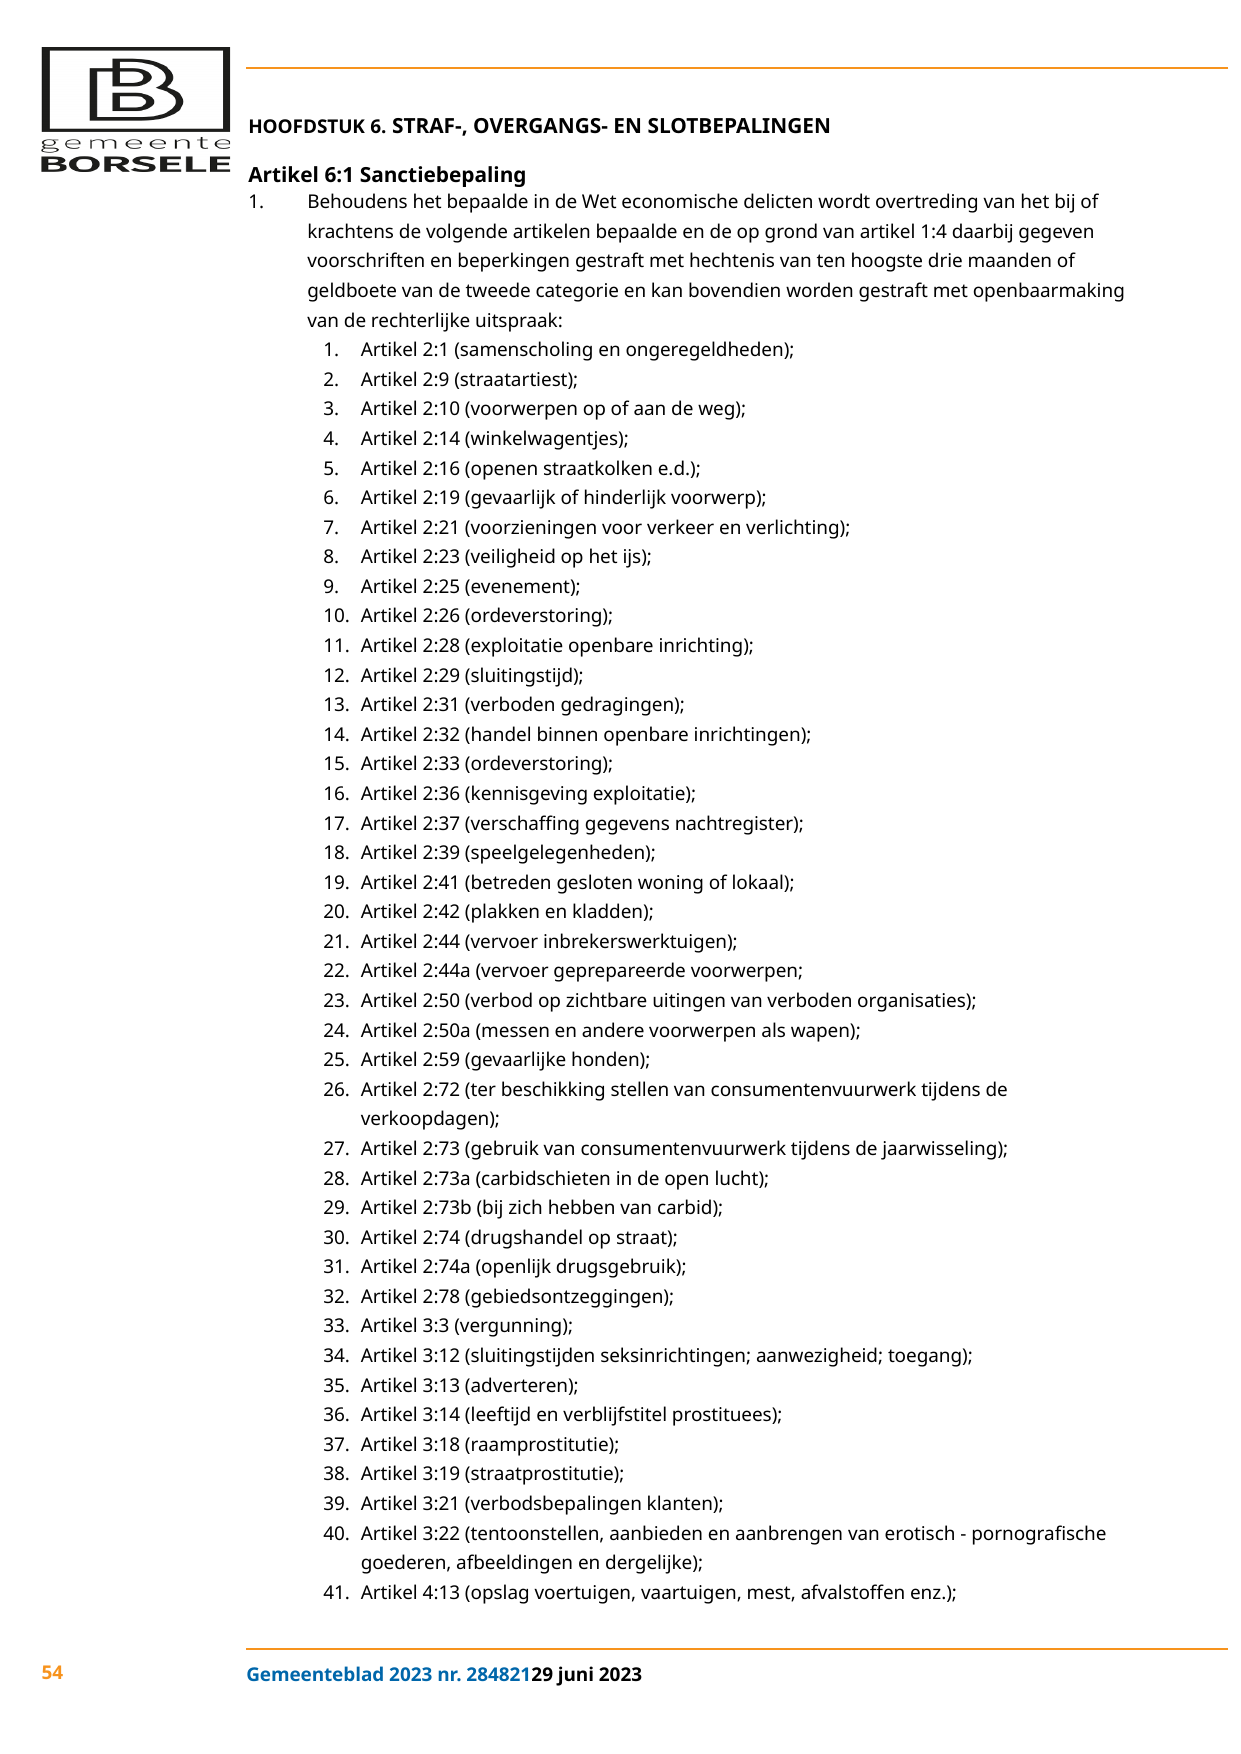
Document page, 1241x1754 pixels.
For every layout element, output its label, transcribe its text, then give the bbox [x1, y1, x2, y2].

list Artikel 3:18 (raamprostitutie); [323, 1431, 1152, 1457]
list Artikel 2:73b (bij zich hebben van carbid); [323, 1194, 1152, 1220]
list Artikel 2:14 (winkelwagentjes); [323, 425, 1152, 451]
list Artikel 2:32 (handel binnen openbare inrichtingen); [323, 721, 1152, 747]
list Artikel 2:50 (verbod op zichtbare uitingen van verboden organisaties); [323, 987, 1152, 1013]
list Artikel 2:33 (ordeverstoring); [323, 751, 1152, 776]
list Artikel 3:13 (adverteren); [323, 1372, 1152, 1398]
list Artikel 2:21 (voorzieningen voor verkeer en verlichting); [323, 514, 1152, 540]
list Artikel 2:10 (voorwerpen op of aan de weg); [323, 396, 1152, 421]
list Artikel 2:59 (gevaarlijke honden); [323, 1046, 1152, 1072]
list Artikel 2:9 (straatartiest); [323, 366, 1152, 392]
list Artikel 2:74 (drugshandel op straat); [323, 1224, 1152, 1250]
list Artikel 3:21 (verbodsbepalingen klanten); [323, 1490, 1152, 1516]
list Artikel 2:44a (vervoer geprepareerde voorwerpen; [323, 958, 1152, 983]
picture [41, 47, 231, 172]
list Artikel 2:73 (gebruik van consumentenvuurwerk tijdens de jaarwisseling); [323, 1135, 1152, 1161]
list Artikel 2:72 (ter beschikking stellen van consumentenvuurwerk tijdens de verkoopdagen); [323, 1076, 1152, 1131]
list Artikel 2:39 (speelgelegenheden); [323, 839, 1152, 865]
list Artikel 2:78 (gebiedsontzeggingen); [323, 1283, 1152, 1309]
list Artikel 2:19 (gevaarlijk of hinderlijk voorwerp); [323, 484, 1152, 510]
list Artikel 2:29 (sluitingstijd); [323, 662, 1152, 688]
list Artikel 2:37 (verschaffing gegevens nachtregister); [323, 810, 1152, 836]
text Artikel 6:1 Sanctiebepaling [248, 160, 1152, 188]
list Artikel 3:22 (tentoonstellen, aanbieden en aanbrengen van erotisch - pornografische goederen, afbeeldingen en dergelijke); [323, 1520, 1152, 1575]
list Artikel 2:50a (messen en andere voorwerpen als wapen); [323, 1017, 1152, 1043]
list Artikel 2:31 (verboden gedragingen); [323, 691, 1152, 717]
list Artikel 2:28 (exploitatie openbare inrichting); [323, 632, 1152, 658]
list Artikel 2:16 (openen straatkolken e.d.); [323, 455, 1152, 481]
list Artikel 2:1 (samenscholing en ongeregeldheden); [323, 336, 1152, 362]
list Artikel 2:26 (ordeverstoring); [323, 603, 1152, 628]
list Artikel 2:25 (evenement); [323, 573, 1152, 599]
list Artikel 3:19 (straatprostitutie); [323, 1461, 1152, 1486]
list Artikel 2:74a (openlijk drugsgebruik); [323, 1253, 1152, 1279]
list Artikel 2:44 (vervoer inbrekerswerktuigen); [323, 928, 1152, 954]
list Artikel 2:36 (kennisgeving exploitatie); [323, 780, 1152, 806]
list Artikel 3:12 (sluitingstijden seksinrichtingen; aanwezigheid; toegang); [323, 1342, 1152, 1368]
list Behoudens het bepaalde in de Wet economische delicten wordt overtreding van het bij of krachtens de volgende artikelen bepaalde en de op grond van artikel 1:4 daarbij gegeven voorschriften en beperkingen gestraft met hechtenis van ten hoogste drie maanden of geldboete van de tweede categorie en kan bovendien worden gestraft met openbaarmaking van de rechterlijke uitspraak: [248, 188, 1152, 333]
list Artikel 2:41 (betreden gesloten woning of lokaal); [323, 869, 1152, 895]
list Artikel 4:13 (opslag voertuigen, vaartuigen, mest, afvalstoffen enz.); [323, 1579, 1152, 1605]
list Artikel 2:42 (plakken en kladden); [323, 898, 1152, 924]
text HOOFDSTUK 6. STRAF-, OVERGANGS- EN SLOTBEPALINGEN [248, 111, 1152, 139]
list Artikel 3:14 (leeftijd en verblijfstitel prostituees); [323, 1401, 1152, 1427]
list Artikel 2:23 (veiligheid op het ijs); [323, 543, 1152, 569]
list Artikel 3:3 (vergunning); [323, 1313, 1152, 1338]
list Artikel 2:73a (carbidschieten in de open lucht); [323, 1165, 1152, 1191]
